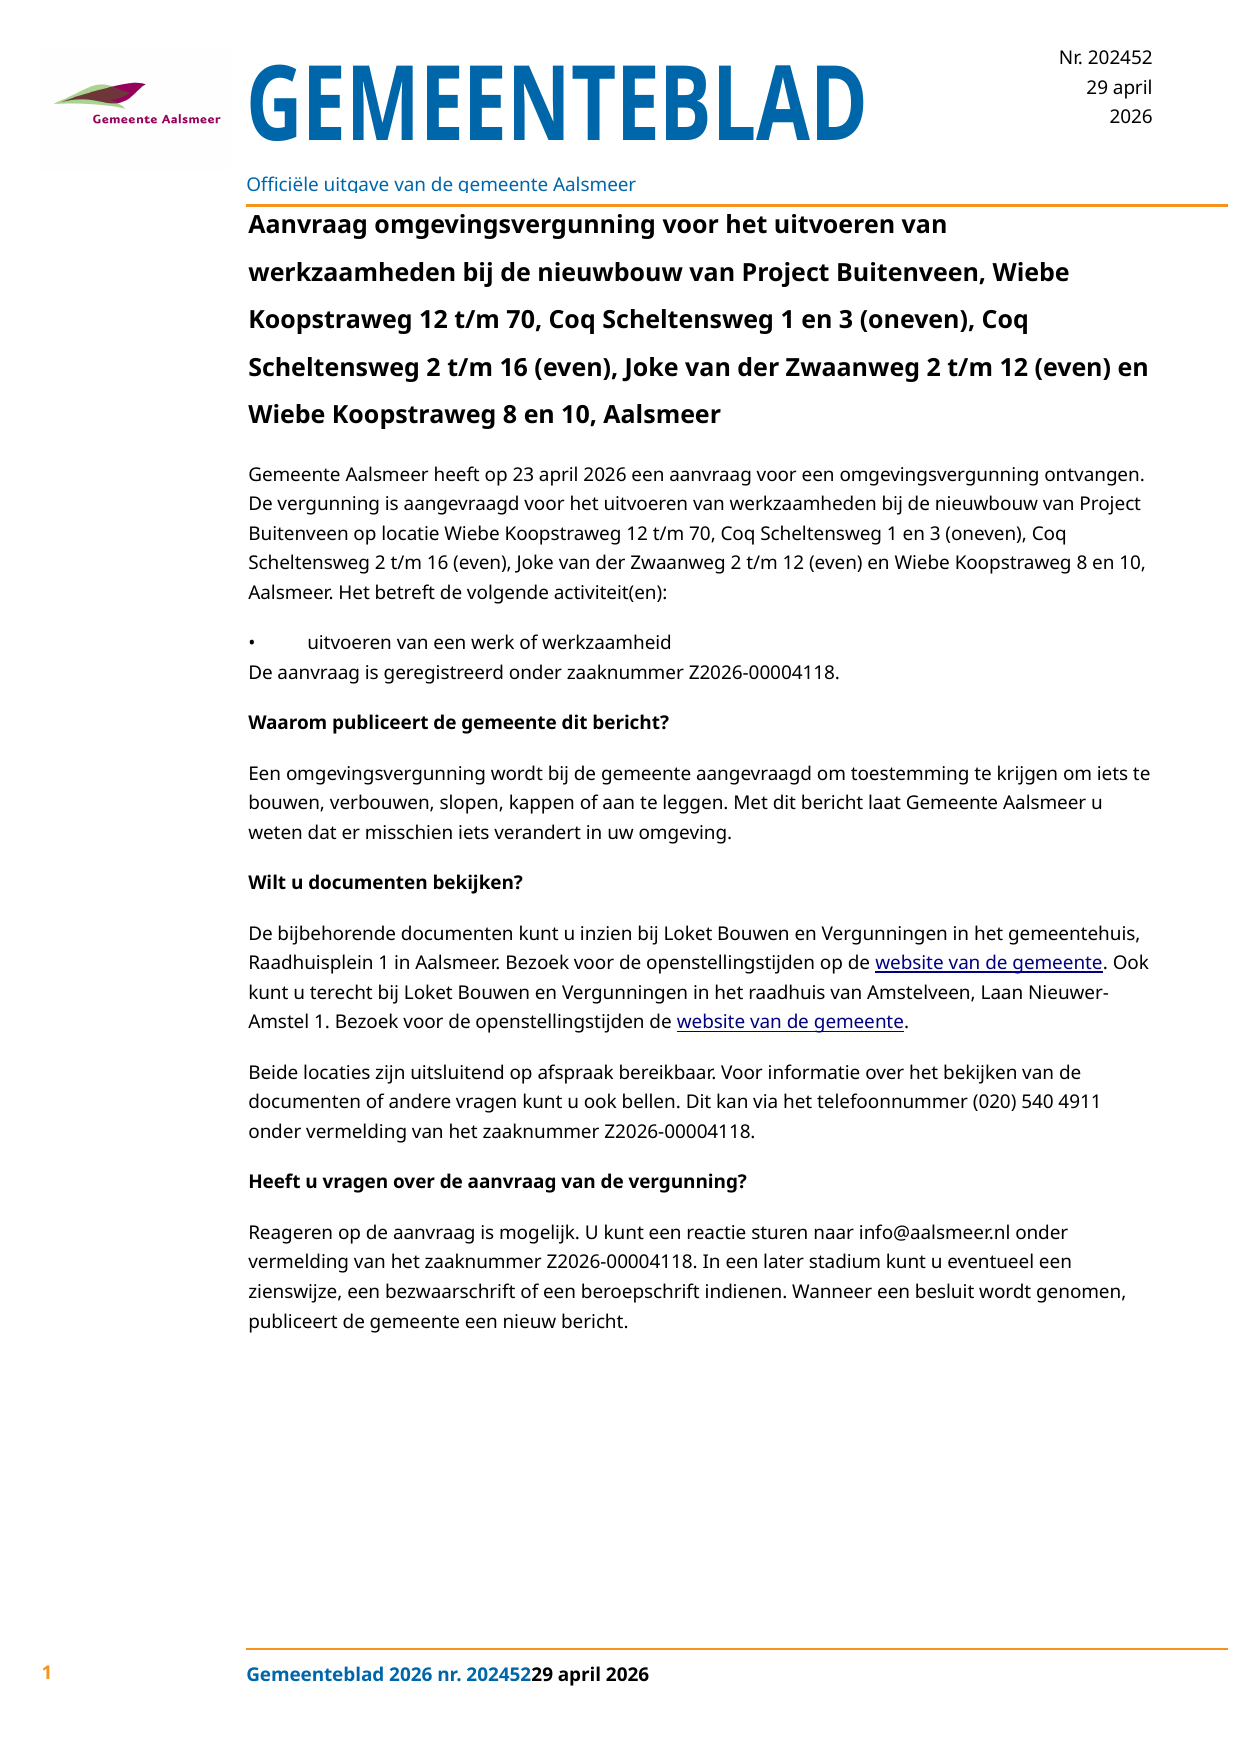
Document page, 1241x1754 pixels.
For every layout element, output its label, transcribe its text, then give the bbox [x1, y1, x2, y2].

text Waarom publiceert de gemeente dit bericht? [248, 709, 1152, 735]
text De bijbehorende documenten kunt u inzien bij Loket Bouwen en Vergunningen in het gemeentehuis, Raadhuisplein 1 in Aalsmeer. Bezoek voor de openstellingstijden op de website van de gemeente. Ook kunt u terecht bij Loket Bouwen en Vergunningen in het raadhuis van Amstelveen, Laan Nieuwer-Amstel 1. Bezoek voor de openstellingstijden de website van de gemeente. [248, 920, 1152, 1034]
text Aanvraag omgevingsvergunning voor het uitvoeren van werkzaamheden bij de nieuwbouw van Project Buitenveen, Wiebe Koopstraweg 12 t/m 70, Coq Scheltensweg 1 en 3 (oneven), Coq Scheltensweg 2 t/m 16 (even), Joke van der Zwaanweg 2 t/m 12 (even) en Wiebe Koopstraweg 8 en 10, Aalsmeer [248, 207, 1152, 431]
text Gemeente Aalsmeer heeft op 23 april 2026 een aanvraag voor een omgevingsvergunning ontvangen. De vergunning is aangevraagd voor het uitvoeren van werkzaamheden bij de nieuwbouw van Project Buitenveen op locatie Wiebe Koopstraweg 12 t/m 70, Coq Scheltensweg 1 en 3 (oneven), Coq Scheltensweg 2 t/m 16 (even), Joke van der Zwaanweg 2 t/m 12 (even) en Wiebe Koopstraweg 8 en 10, Aalsmeer. Het betreft de volgende activiteit(en): [248, 461, 1152, 605]
text Een omgevingsvergunning wordt bij de gemeente aangevraagd om toestemming te krijgen om iets te bouwen, verbouwen, slopen, kappen of aan te leggen. Met dit bericht laat Gemeente Aalsmeer u weten dat er misschien iets verandert in uw omgeving. [248, 760, 1152, 845]
list uitvoeren van een werk of werkzaamheid [248, 629, 1152, 655]
picture [41, 47, 231, 172]
text Heeft u vragen over de aanvraag van de vergunning? [248, 1169, 1152, 1194]
text Beide locaties zijn uitsluitend op afspraak bereikbaar. Voor informatie over het bekijken van de documenten of andere vragen kunt u ook bellen. Dit kan via het telefoonnummer (020) 540 4911 onder vermelding van het zaaknummer Z2026-00004118. [248, 1059, 1152, 1144]
text De aanvraag is geregistreerd onder zaaknummer Z2026-00004118. [248, 659, 1152, 685]
text Reageren op de aanvraag is mogelijk. U kunt een reactie sturen naar info@aalsmeer.nl onder vermelding van het zaaknummer Z2026-00004118. In een later stadium kunt u eventueel een zienswijze, een bezwaarschrift of een beroepschrift indienen. Wanneer een besluit wordt genomen, publiceert de gemeente een nieuw bericht. [248, 1219, 1152, 1333]
text Wilt u documenten bekijken? [248, 869, 1152, 895]
